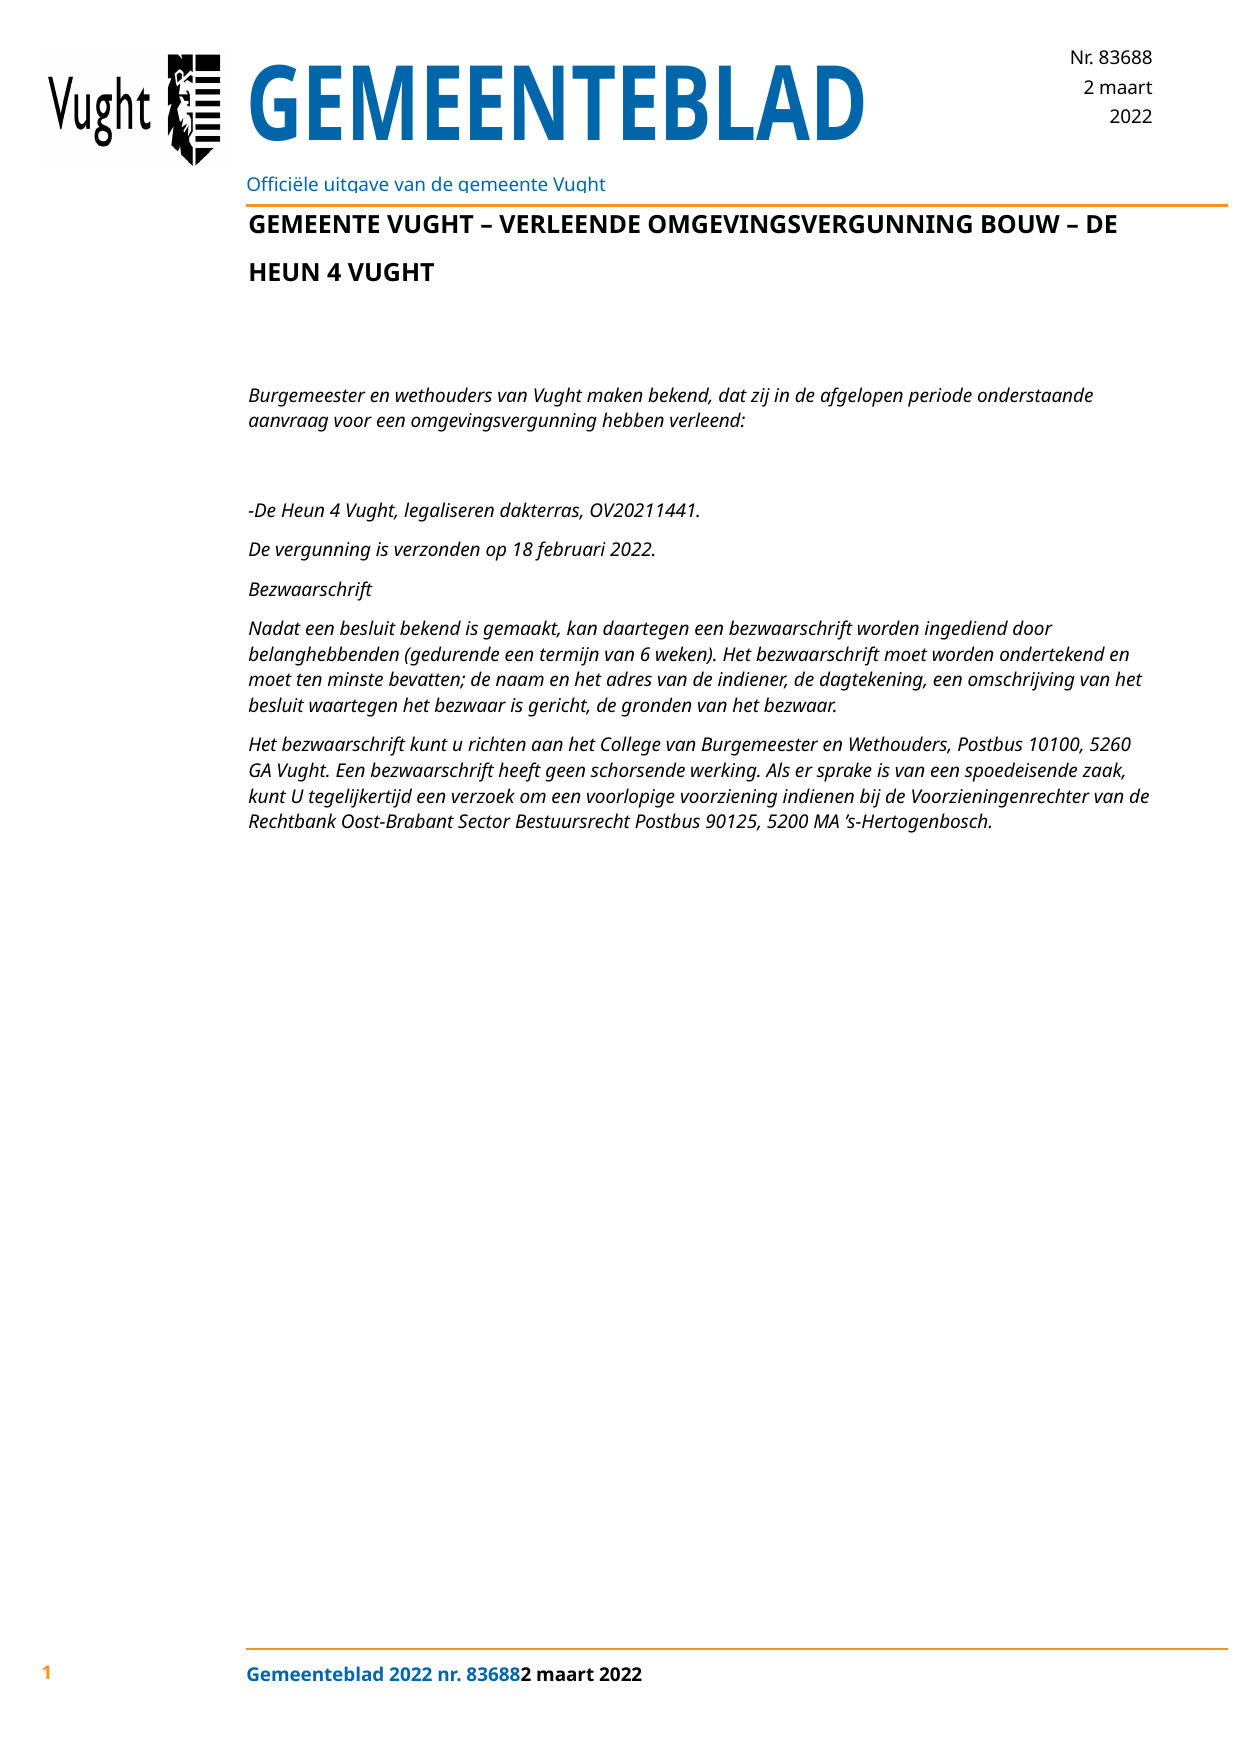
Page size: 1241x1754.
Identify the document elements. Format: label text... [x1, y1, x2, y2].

text GEMEENTE VUGHT – VERLEENDE OMGEVINGSVERGUNNING BOUW – DE HEUN 4 VUGHT [248, 207, 1152, 288]
text Nadat een besluit bekend is gemaakt, kan daartegen een bezwaarschrift worden ingediend door belanghebbenden (gedurende een termijn van 6 weken). Het bezwaarschrift moet worden ondertekend en moet ten minste bevatten; de naam en het adres van de indiener, de dagtekening, een omschrijving van het besluit waartegen het bezwaar is gericht, de gronden van het bezwaar. [248, 615, 1152, 718]
text -De Heun 4 Vught, legaliseren dakterras, OV20211441. [248, 497, 1152, 523]
text Het bezwaarschrift kunt u richten aan het College van Burgemeester en Wethouders, Postbus 10100, 5260 GA Vught. Een bezwaarschrift heeft geen schorsende werking. Als er sprake is van een spoedeisende zaak, kunt U tegelijkertijd een verzoek om een voorlopige voorziening indienen bij de Voorzieningenrechter van de Rechtbank Oost-Brabant Sector Bestuursrecht Postbus 90125, 5200 MA ’s-Hertogenbosch. [248, 732, 1152, 834]
picture [41, 47, 231, 172]
text Burgemeester en wethouders van Vught maken bekend, dat zij in de afgelopen periode onderstaande aanvraag voor een omgevingsvergunning hebben verleend: [248, 382, 1152, 433]
text Bezwaarschrift [248, 576, 1152, 602]
text De vergunning is verzonden op 18 februari 2022. [248, 537, 1152, 562]
